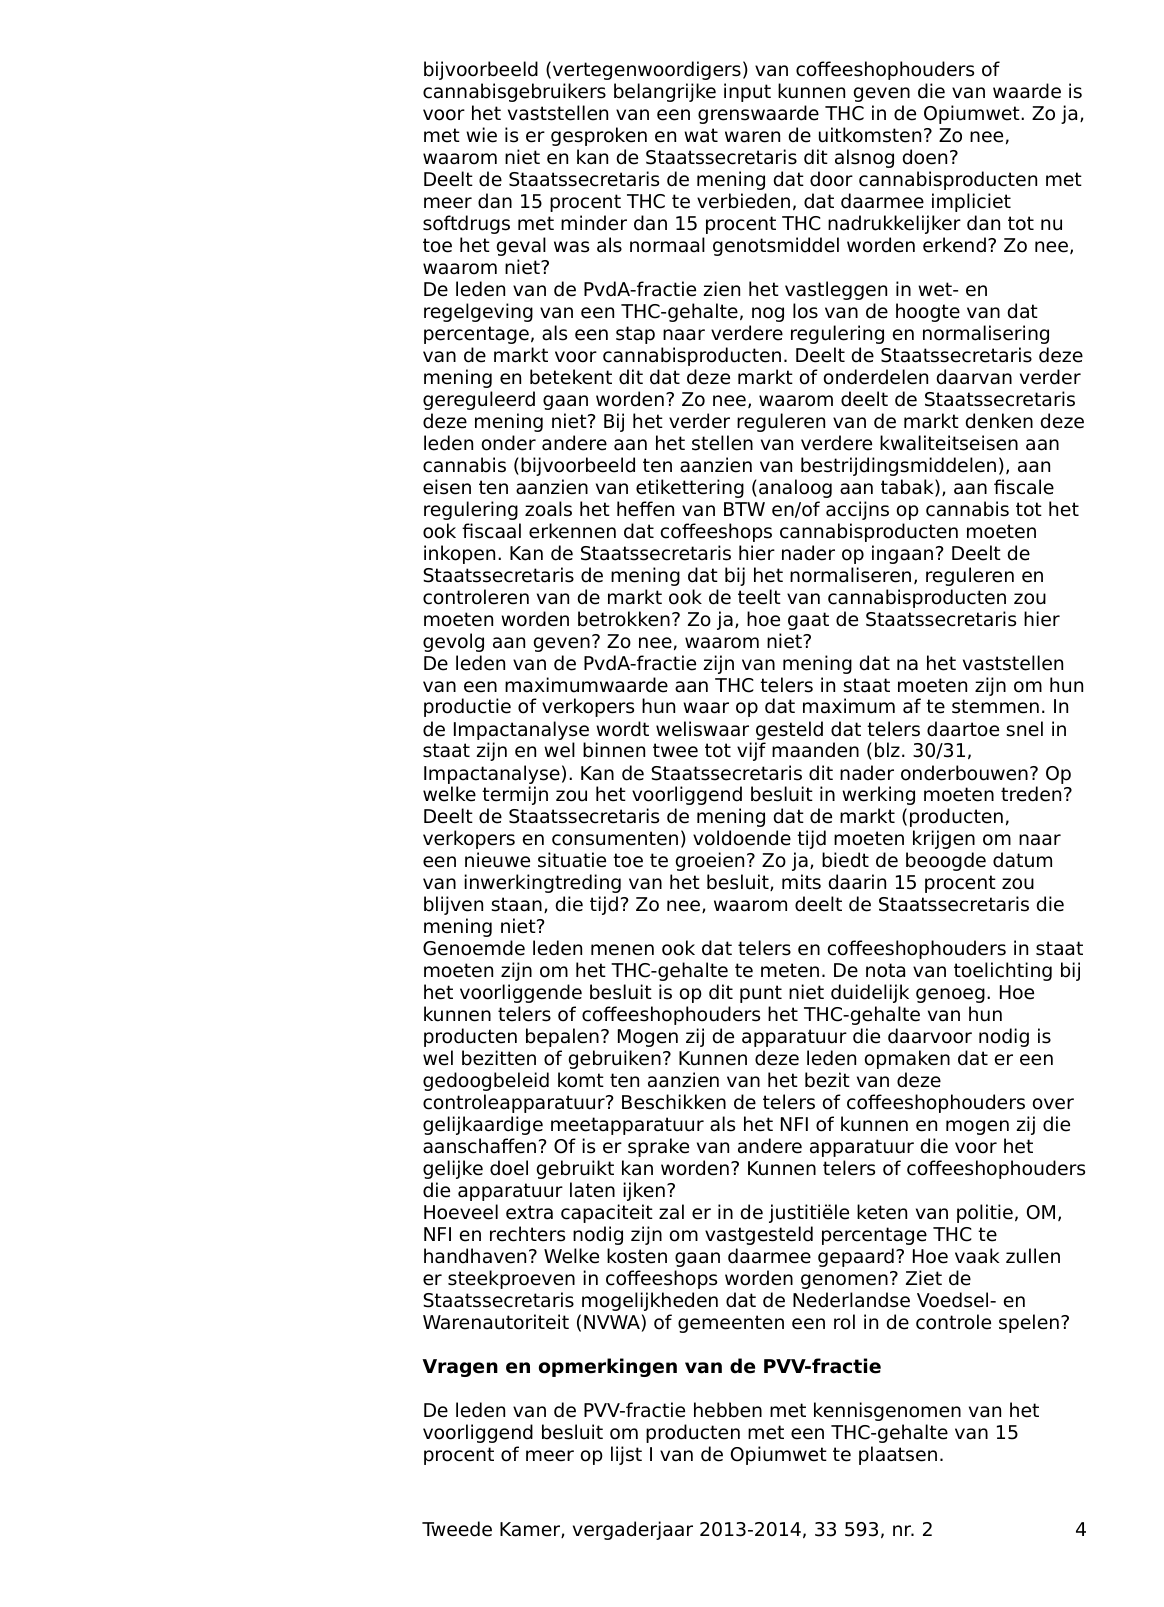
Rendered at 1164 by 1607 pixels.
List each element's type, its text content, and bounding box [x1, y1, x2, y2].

text De leden van de PVV-fractie hebben met kennisgenomen van het voorliggend besluit om producten met een THC-gehalte van 15 procent of meer op lijst I van de Opiumwet te plaatsen. [422, 1400, 1087, 1466]
text De leden van de PvdA-fractie zien het vastleggen in wet- en regelgeving van een THC-gehalte, nog los van de hoogte van dat percentage, als een stap naar verdere regulering en normalisering van de markt voor cannabisproducten. Deelt de Staatssecretaris deze mening en betekent dit dat deze markt of onderdelen daarvan verder gereguleerd gaan worden? Zo nee, waarom deelt de Staatssecretaris deze mening niet? Bij het verder reguleren van de markt denken deze leden onder andere aan het stellen van verdere kwaliteitseisen aan cannabis (bijvoorbeeld ten aanzien van bestrijdingsmiddelen), aan eisen ten aanzien van etikettering (analoog aan tabak), aan fiscale regulering zoals het heffen van BTW en/of accijns op cannabis tot het ook fiscaal erkennen dat coffeeshops cannabisproducten moeten inkopen. Kan de Staatssecretaris hier nader op ingaan? Deelt de Staatssecretaris de mening dat bij het normaliseren, reguleren en controleren van de markt ook de teelt van cannabisproducten zou moeten worden betrokken? Zo ja, hoe gaat de Staatssecretaris hier gevolg aan geven? Zo nee, waarom niet? [422, 279, 1087, 652]
subtitle Vragen en opmerkingen van de PVV-fractie [422, 1356, 1087, 1378]
text Deelt de Staatssecretaris de mening dat door cannabisproducten met meer dan 15 procent THC te verbieden, dat daarmee impliciet softdrugs met minder dan 15 procent THC nadrukkelijker dan tot nu toe het geval was als normaal genotsmiddel worden erkend? Zo nee, waarom niet? [422, 169, 1087, 279]
text bijvoorbeeld (vertegenwoordigers) van coffeeshophouders of cannabisgebruikers belangrijke input kunnen geven die van waarde is voor het vaststellen van een grenswaarde THC in de Opiumwet. Zo ja, met wie is er gesproken en wat waren de uitkomsten? Zo nee, waarom niet en kan de Staatssecretaris dit alsnog doen? [422, 59, 1087, 169]
text Hoeveel extra capaciteit zal er in de justitiële keten van politie, OM, NFI en rechters nodig zijn om vastgesteld percentage THC te handhaven? Welke kosten gaan daarmee gepaard? Hoe vaak zullen er steekproeven in coffeeshops worden genomen? Ziet de Staatssecretaris mogelijkheden dat de Nederlandse Voedsel- en Warenautoriteit (NVWA) of gemeenten een rol in de controle spelen? [422, 1202, 1087, 1334]
text De leden van de PvdA-fractie zijn van mening dat na het vaststellen van een maximumwaarde aan THC telers in staat moeten zijn om hun productie of verkopers hun waar op dat maximum af te stemmen. In de Impactanalyse wordt weliswaar gesteld dat telers daartoe snel in staat zijn en wel binnen twee tot vijf maanden (blz. 30/31, Impactanalyse). Kan de Staatssecretaris dit nader onderbouwen? Op welke termijn zou het voorliggend besluit in werking moeten treden? Deelt de Staatssecretaris de mening dat de markt (producten, verkopers en consumenten) voldoende tijd moeten krijgen om naar een nieuwe situatie toe te groeien? Zo ja, biedt de beoogde datum van inwerkingtreding van het besluit, mits daarin 15 procent zou blijven staan, die tijd? Zo nee, waarom deelt de Staatssecretaris die mening niet? [422, 652, 1087, 938]
text Genoemde leden menen ook dat telers en coffeeshophouders in staat moeten zijn om het THC-gehalte te meten. De nota van toelichting bij het voorliggende besluit is op dit punt niet duidelijk genoeg. Hoe kunnen telers of coffeeshophouders het THC-gehalte van hun producten bepalen? Mogen zij de apparatuur die daarvoor nodig is wel bezitten of gebruiken? Kunnen deze leden opmaken dat er een gedoogbeleid komt ten aanzien van het bezit van deze controleapparatuur? Beschikken de telers of coffeeshophouders over gelijkaardige meetapparatuur als het NFI of kunnen en mogen zij die aanschaffen? Of is er sprake van andere apparatuur die voor het gelijke doel gebruikt kan worden? Kunnen telers of coffeeshophouders die apparatuur laten ijken? [422, 938, 1087, 1202]
